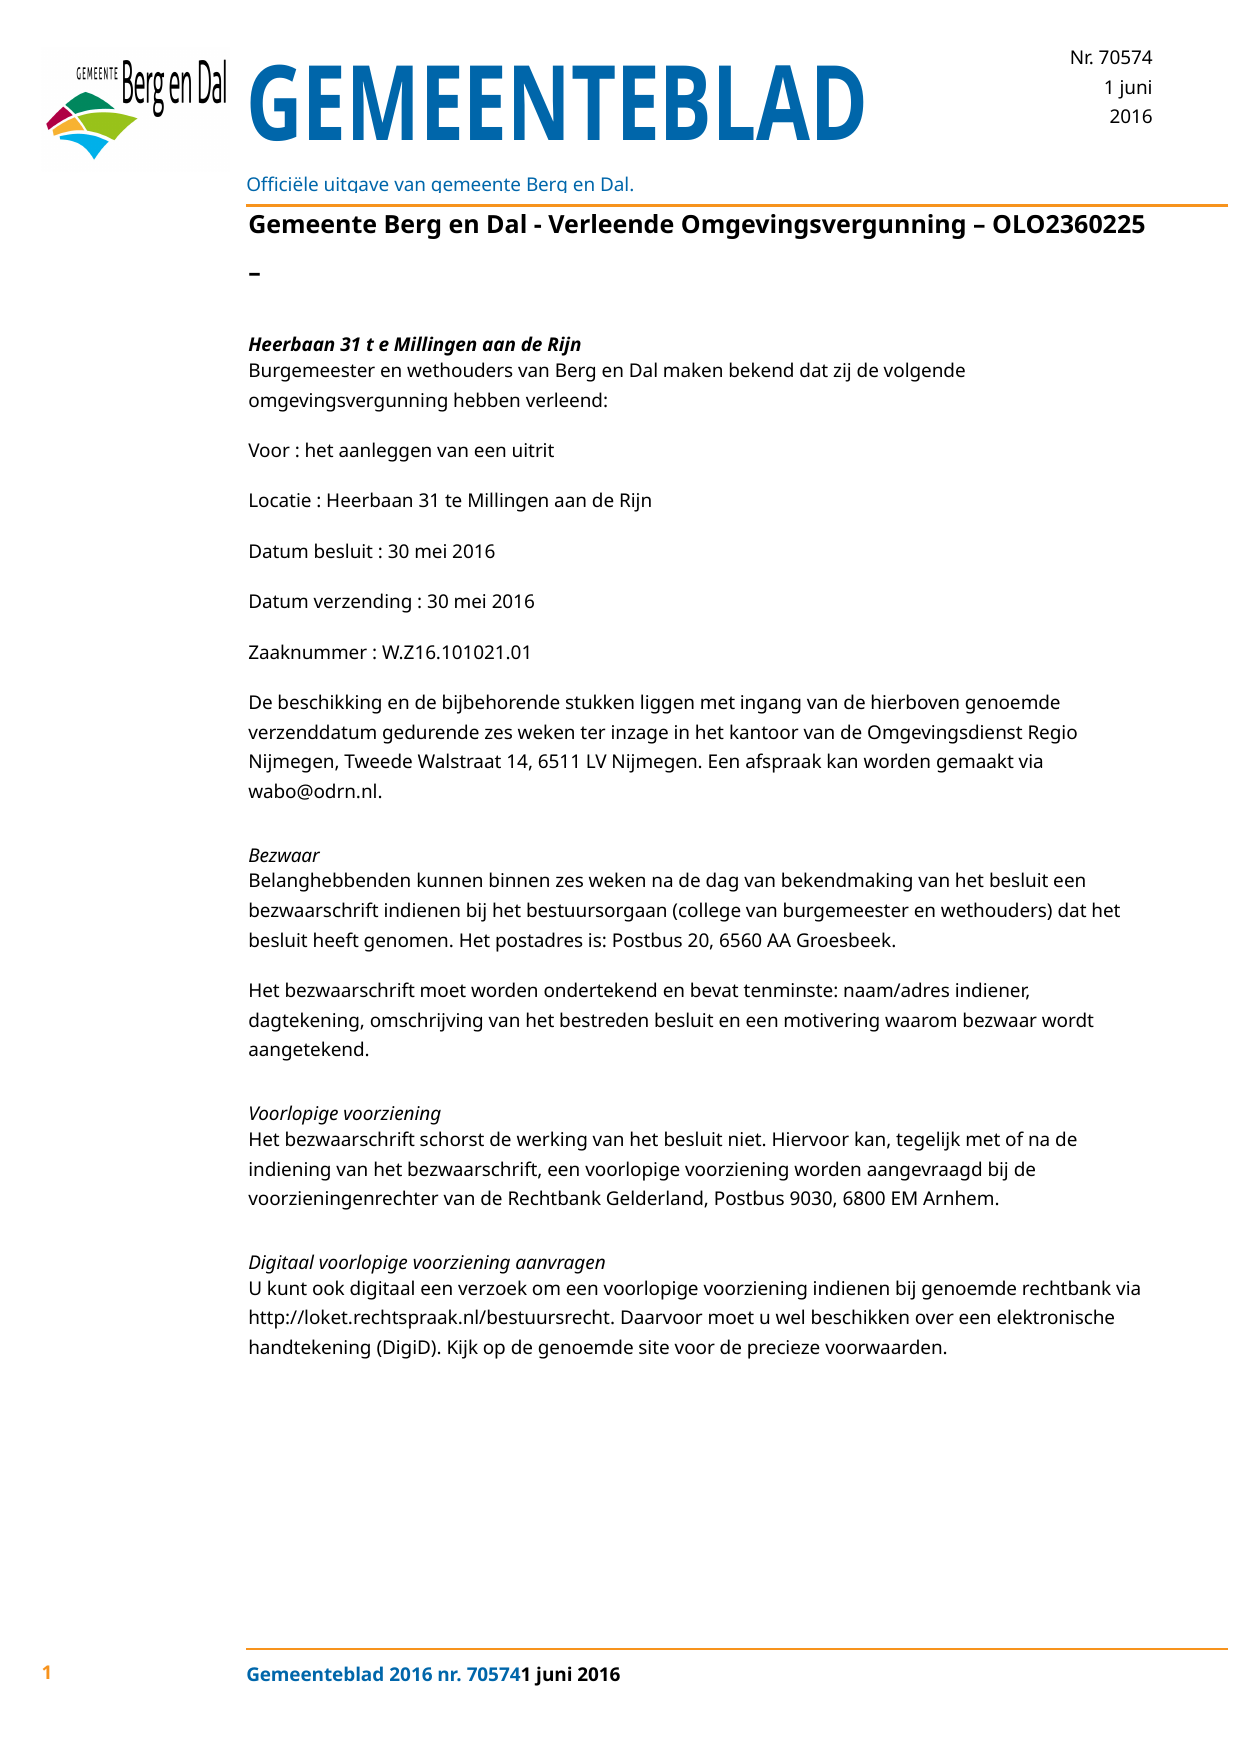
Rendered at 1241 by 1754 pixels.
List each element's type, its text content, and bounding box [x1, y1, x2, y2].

text Heerbaan 31 t e Millingen aan de Rijn [248, 331, 1152, 357]
text Voorlopige voorziening [248, 1100, 1152, 1126]
text Zaaknummer : W.Z16.101021.01 [248, 639, 1152, 664]
text Datum verzending : 30 mei 2016 [248, 588, 1152, 614]
text Het bezwaarschrift schorst de werking van het besluit niet. Hiervoor kan, tegelijk met of na de indiening van het bezwaarschrift, een voorlopige voorziening worden aangevraagd bij de voorzieningenrechter van de Rechtbank Gelderland, Postbus 9030, 6800 EM Arnhem. [248, 1126, 1152, 1211]
text Digitaal voorlopige voorziening aanvragen [248, 1249, 1152, 1275]
text U kunt ook digitaal een verzoek om een voorlopige voorziening indienen bij genoemde rechtbank via http://loket.rechtspraak.nl/bestuursrecht. Daarvoor moet u wel beschikken over een elektronische handtekening (DigiD). Kijk op de genoemde site voor de precieze voorwaarden. [248, 1275, 1152, 1360]
text Gemeente Berg en Dal - Verleende Omgevingsvergunning – OLO2360225 – [248, 207, 1152, 288]
text Het bezwaarschrift moet worden ondertekend en bevat tenminste: naam/adres indiener, dagtekening, omschrijving van het bestreden besluit en een motivering waarom bezwaar wordt aangetekend. [248, 977, 1152, 1062]
text Voor : het aanleggen van een uitrit [248, 437, 1152, 463]
text Locatie : Heerbaan 31 te Millingen aan de Rijn [248, 488, 1152, 513]
text De beschikking en de bijbehorende stukken liggen met ingang van de hierboven genoemde verzenddatum gedurende zes weken ter inzage in het kantoor van de Omgevingsdienst Regio Nijmegen, Tweede Walstraat 14, 6511 LV Nijmegen. Een afspraak kan worden gemaakt via wabo@odrn.nl. [248, 689, 1152, 804]
text Datum besluit : 30 mei 2016 [248, 538, 1152, 564]
text Belanghebbenden kunnen binnen zes weken na de dag van bekendmaking van het besluit een bezwaarschrift indienen bij het bestuursorgaan (college van burgemeester en wethouders) dat het besluit heeft genomen. Het postadres is: Postbus 20, 6560 AA Groesbeek. [248, 868, 1152, 953]
picture [41, 47, 231, 172]
text Burgemeester en wethouders van Berg en Dal maken bekend dat zij de volgende omgevingsvergunning hebben verleend: [248, 357, 1152, 412]
text Bezwaar [248, 842, 1152, 868]
